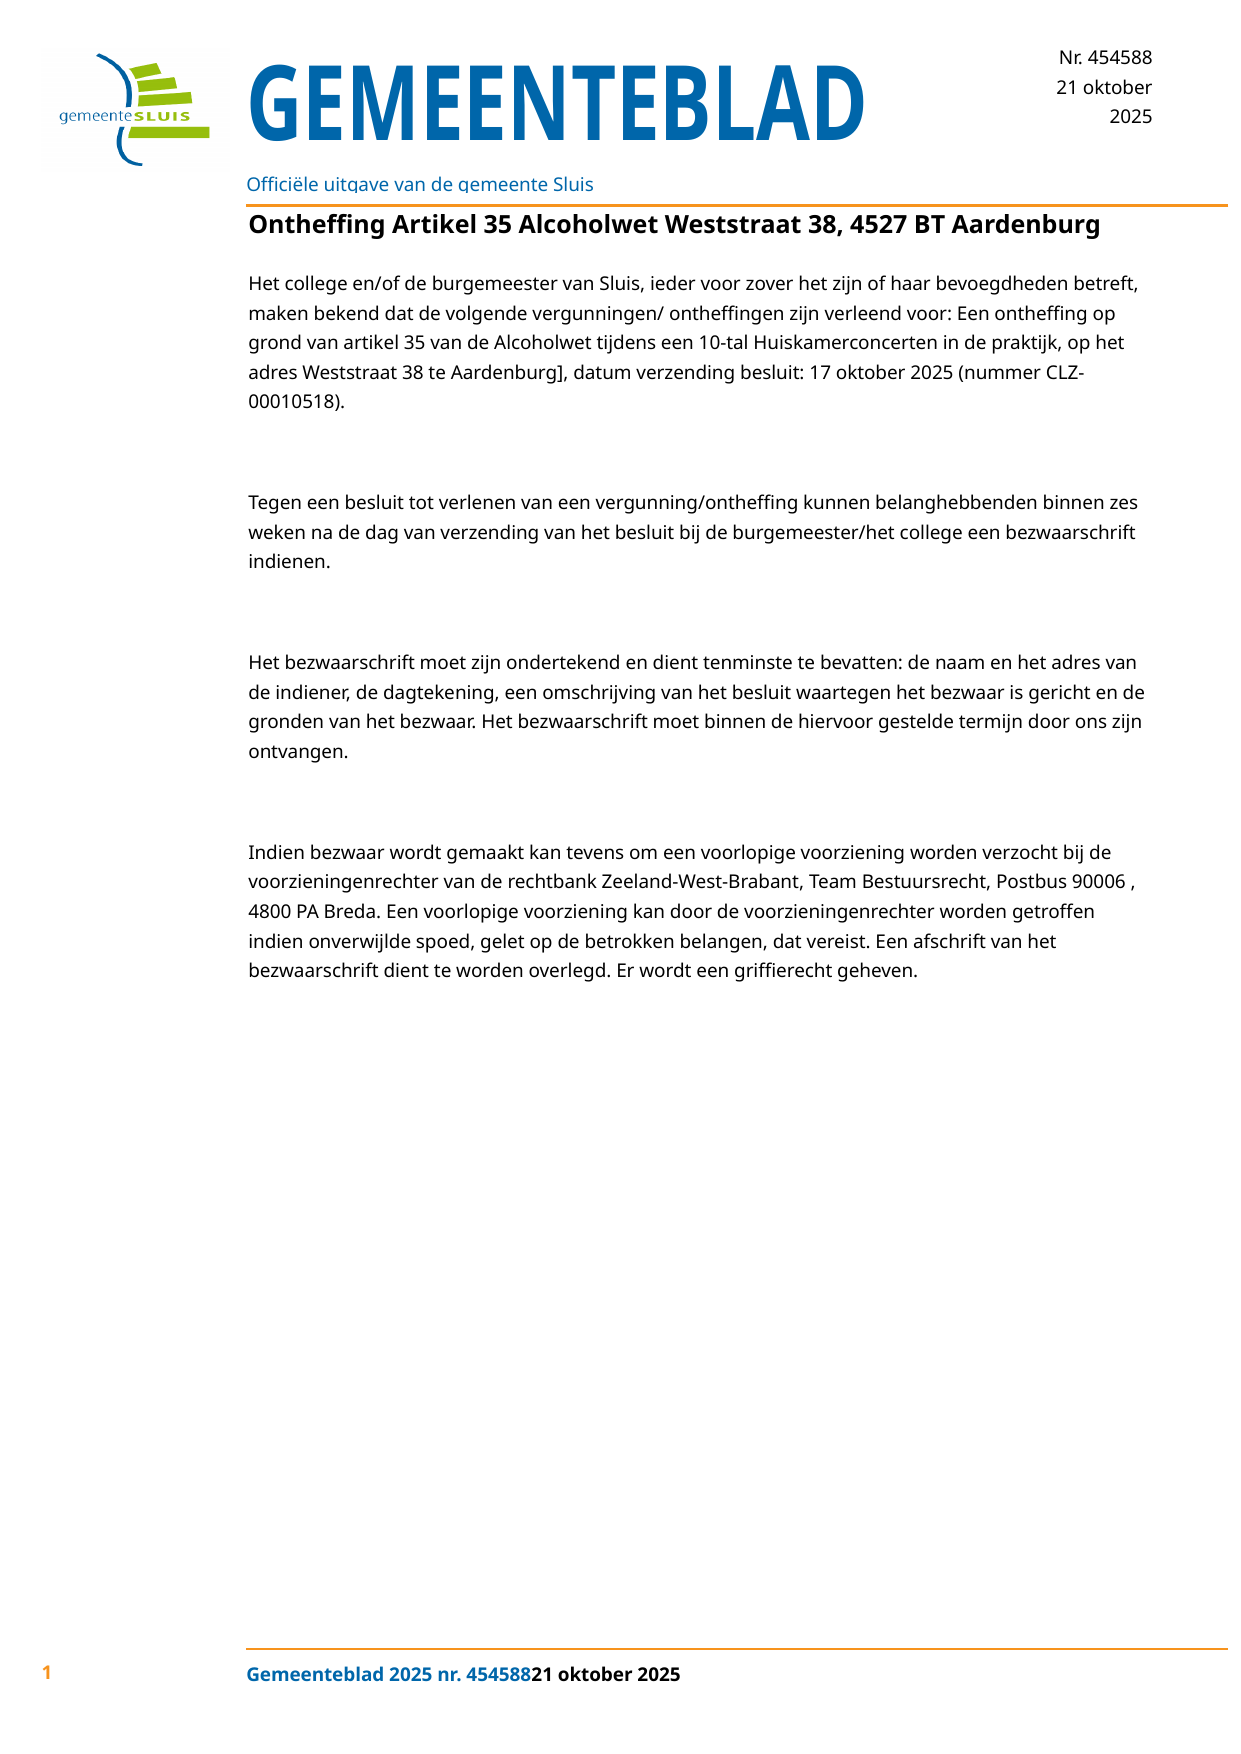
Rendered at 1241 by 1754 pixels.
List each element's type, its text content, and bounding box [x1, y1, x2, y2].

text Het bezwaarschrift moet zijn ondertekend en dient tenminste te bevatten: de naam en het adres van de indiener, de dagtekening, een omschrijving van het besluit waartegen het bezwaar is gericht en de gronden van het bezwaar. Het bezwaarschrift moet binnen de hiervoor gestelde termijn door ons zijn ontvangen. [248, 649, 1152, 764]
text Het college en/of de burgemeester van Sluis, ieder voor zover het zijn of haar bevoegdheden betreft, maken bekend dat de volgende vergunningen/ ontheffingen zijn verleend voor: Een ontheffing op grond van artikel 35 van de Alcoholwet tijdens een 10-tal Huiskamerconcerten in de praktijk, op het adres Weststraat 38 te Aardenburg], datum verzending besluit: 17 oktober 2025 (nummer CLZ-00010518). [248, 270, 1152, 414]
text Tegen een besluit tot verlenen van een vergunning/ontheffing kunnen belanghebbenden binnen zes weken na de dag van verzending van het besluit bij de burgemeester/het college een bezwaarschrift indienen. [248, 489, 1152, 574]
text Ontheffing Artikel 35 Alcoholwet Weststraat 38, 4527 BT Aardenburg [248, 207, 1152, 241]
picture [41, 47, 231, 172]
text Indien bezwaar wordt gemaakt kan tevens om een voorlopige voorziening worden verzocht bij de voorzieningenrechter van de rechtbank Zeeland-West-Brabant, Team Bestuursrecht, Postbus 90006 , 4800 PA Breda. Een voorlopige voorziening kan door de voorzieningenrechter worden getroffen indien onverwijlde spoed, gelet op de betrokken belangen, dat vereist. Een afschrift van het bezwaarschrift dient te worden overlegd. Er wordt een griffierecht geheven. [248, 839, 1152, 983]
